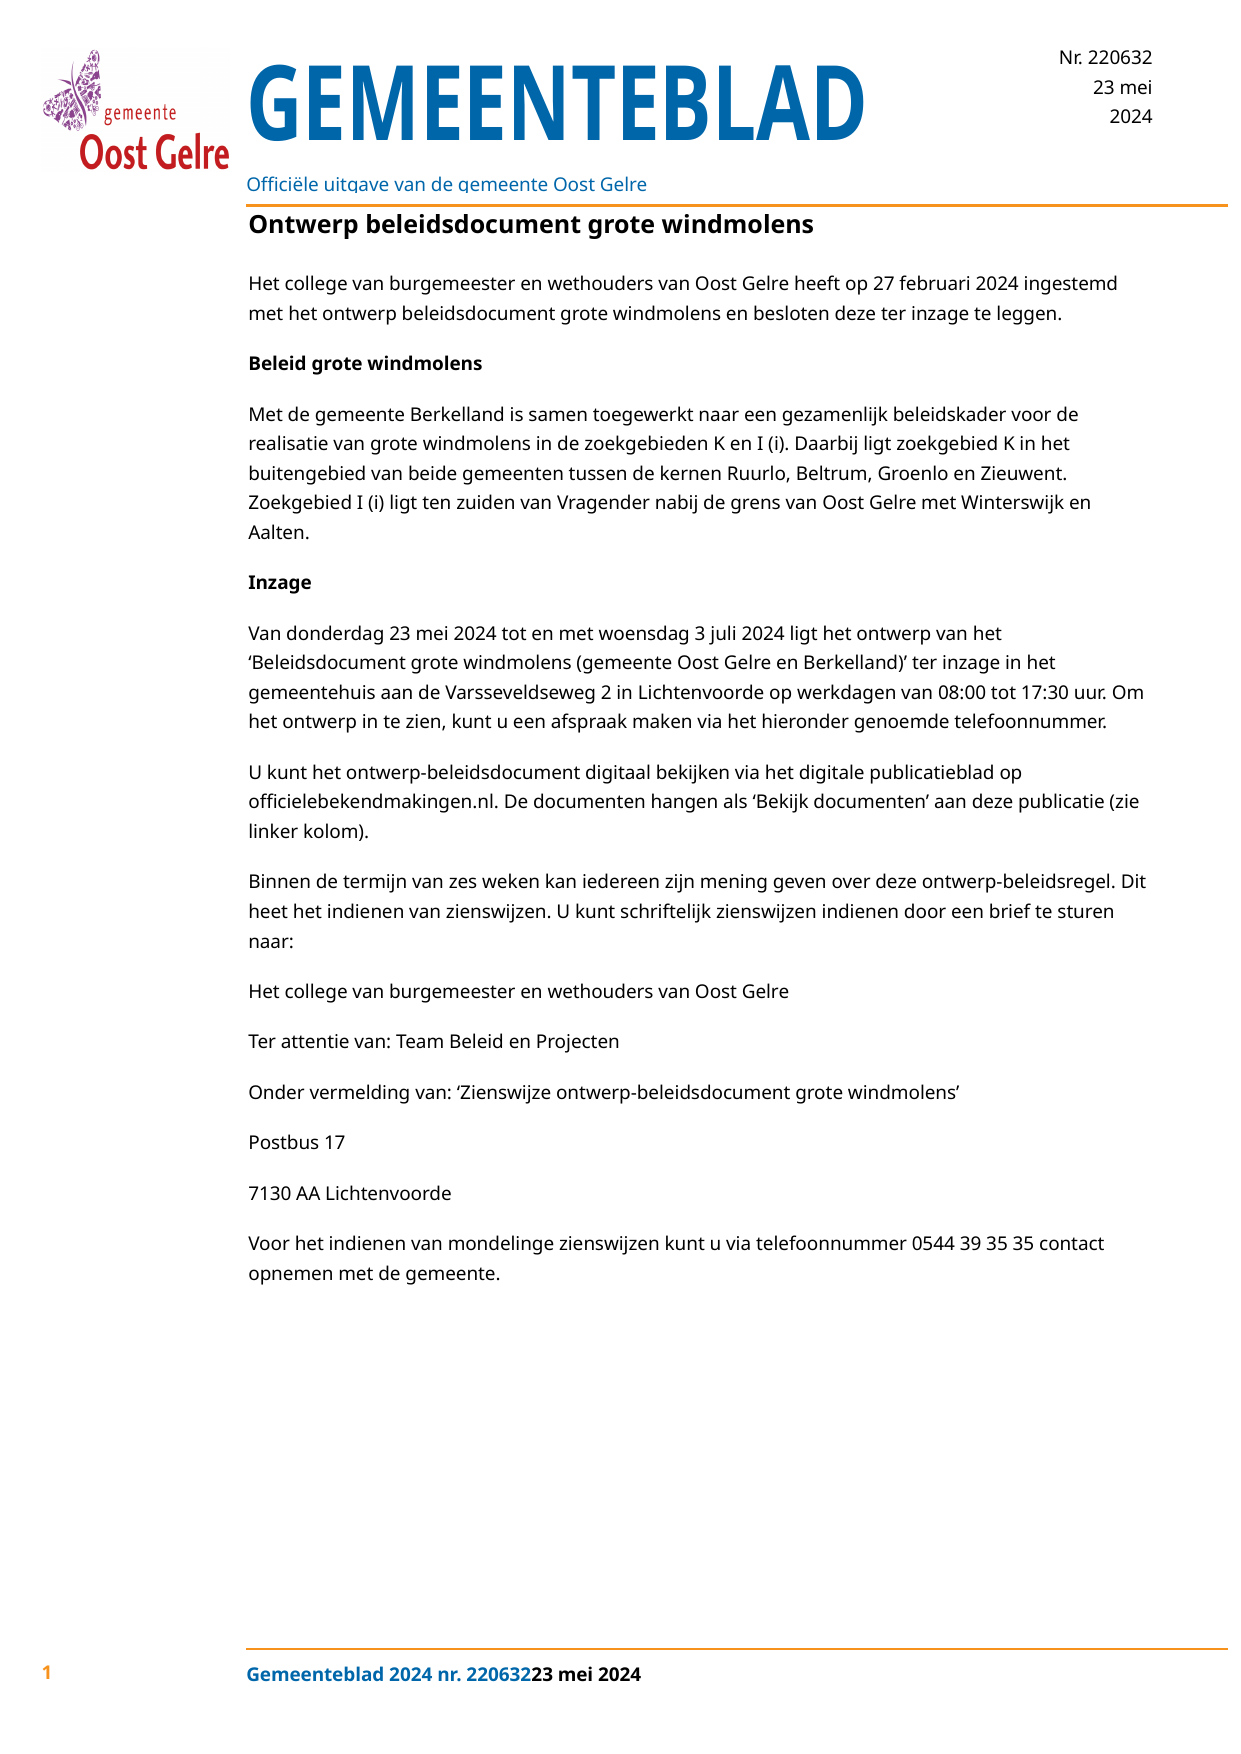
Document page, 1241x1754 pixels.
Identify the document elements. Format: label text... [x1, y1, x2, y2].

text Het college van burgemeester en wethouders van Oost Gelre [248, 978, 1152, 1004]
text Voor het indienen van mondelinge zienswijzen kunt u via telefoonnummer 0544 39 35 35 contact opnemen met de gemeente. [248, 1230, 1152, 1286]
text Onder vermelding van: ‘Zienswijze ontwerp-beleidsdocument grote windmolens’ [248, 1079, 1152, 1105]
picture [41, 47, 231, 172]
text U kunt het ontwerp-beleidsdocument digitaal bekijken via het digitale publicatieblad op officielebekendmakingen.nl. De documenten hangen als ‘Bekijk documenten’ aan deze publicatie (zie linker kolom). [248, 759, 1152, 844]
text Binnen de termijn van zes weken kan iedereen zijn mening geven over deze ontwerp-beleidsregel. Dit heet het indienen van zienswijzen. U kunt schriftelijk zienswijzen indienen door een brief te sturen naar: [248, 869, 1152, 953]
text Met de gemeente Berkelland is samen toegewerkt naar een gezamenlijk beleidskader voor de realisatie van grote windmolens in de zoekgebieden K en I (i). Daarbij ligt zoekgebied K in het buitengebied van beide gemeenten tussen de kernen Ruurlo, Beltrum, Groenlo en Zieuwent. Zoekgebied I (i) ligt ten zuiden van Vragender nabij de grens van Oost Gelre met Winterswijk en Aalten. [248, 401, 1152, 545]
text Het college van burgemeester en wethouders van Oost Gelre heeft op 27 februari 2024 ingestemd met het ontwerp beleidsdocument grote windmolens en besloten deze ter inzage te leggen. [248, 270, 1152, 326]
text 7130 AA Lichtenvoorde [248, 1180, 1152, 1206]
text Postbus 17 [248, 1129, 1152, 1155]
text Van donderdag 23 mei 2024 tot en met woensdag 3 juli 2024 ligt het ontwerp van het ‘Beleidsdocument grote windmolens (gemeente Oost Gelre en Berkelland)’ ter inzage in het gemeentehuis aan de Varsseveldseweg 2 in Lichtenvoorde op werkdagen van 08:00 tot 17:30 uur. Om het ontwerp in te zien, kunt u een afspraak maken via het hieronder genoemde telefoonnummer. [248, 620, 1152, 734]
text Beleid grote windmolens [248, 350, 1152, 376]
text Inzage [248, 569, 1152, 595]
text Ontwerp beleidsdocument grote windmolens [248, 207, 1152, 241]
text Ter attentie van: Team Beleid en Projecten [248, 1029, 1152, 1054]
